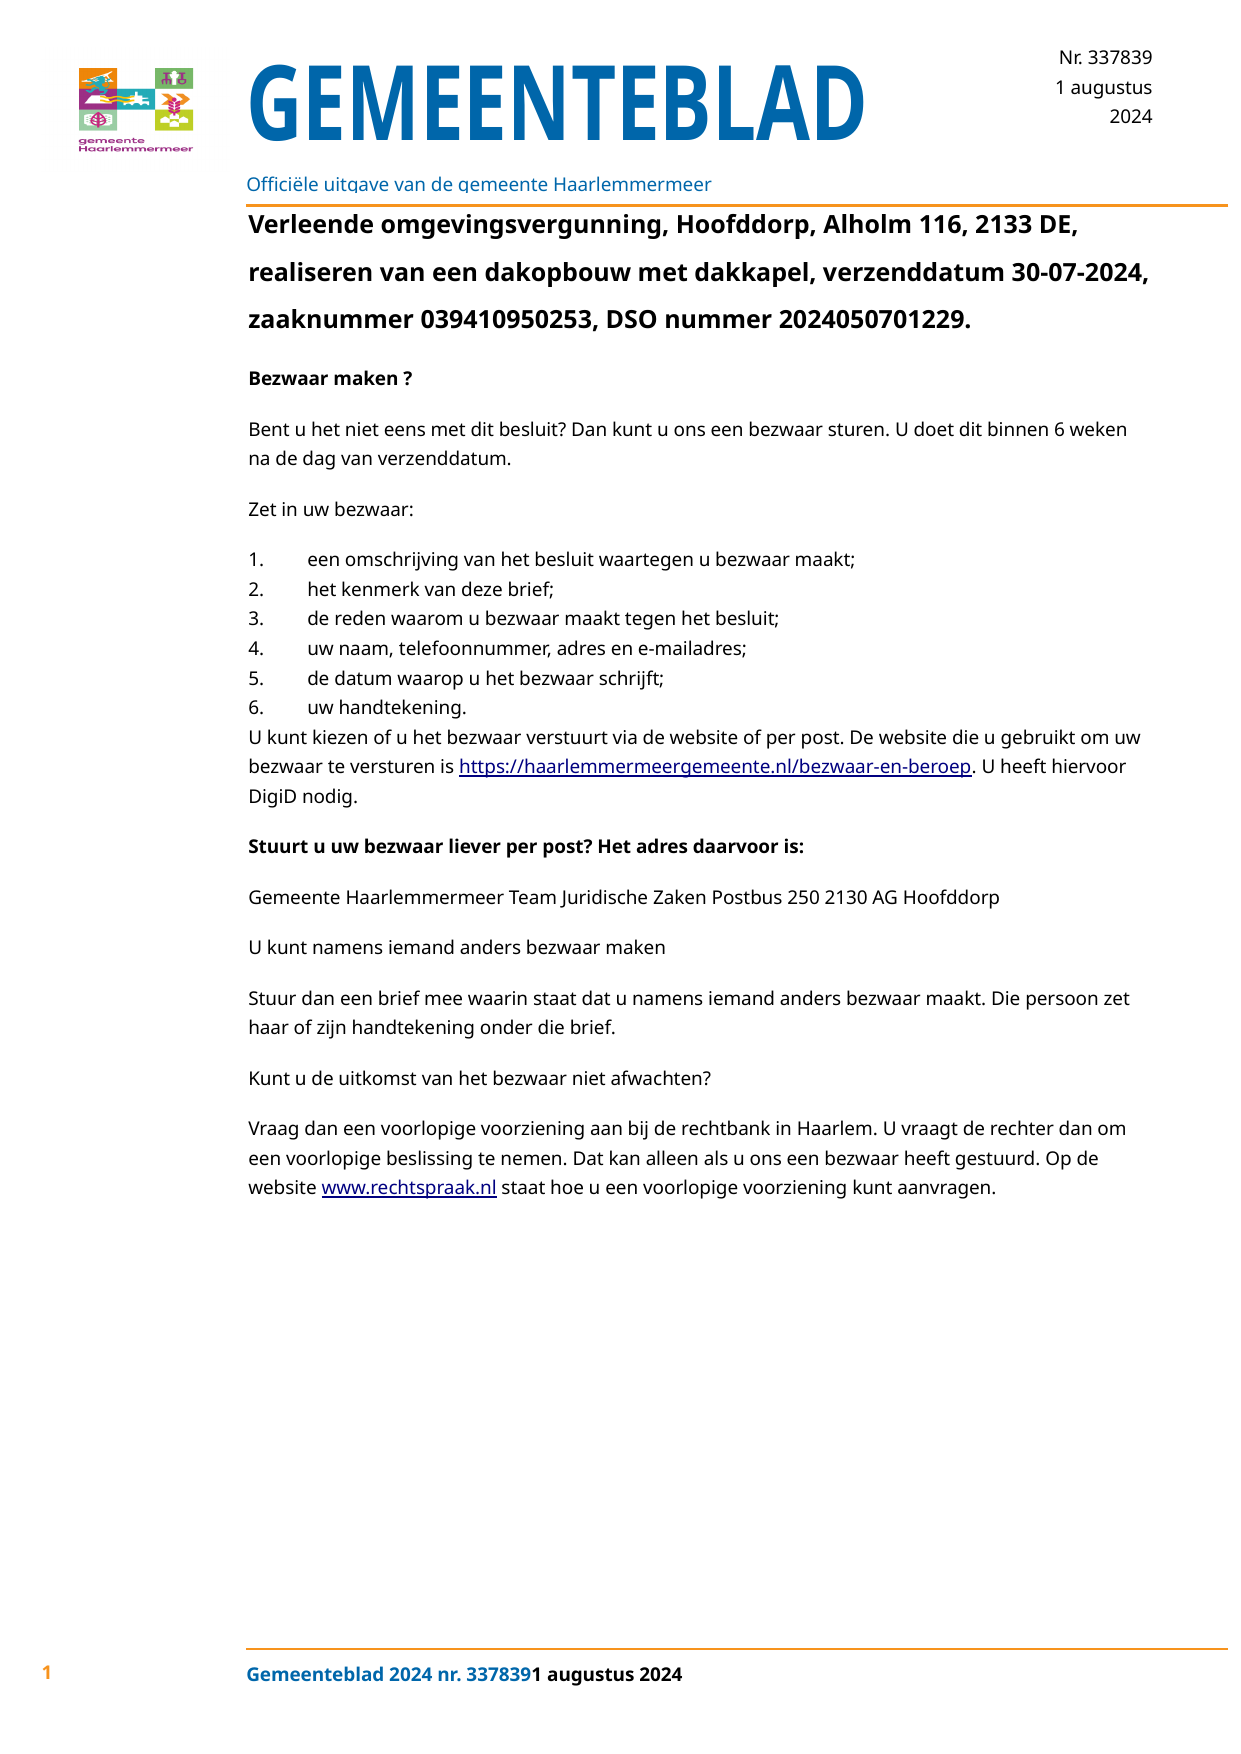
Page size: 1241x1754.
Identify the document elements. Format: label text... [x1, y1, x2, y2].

text Vraag dan een voorlopige voorziening aan bij de rechtbank in Haarlem. U vraagt de rechter dan om een voorlopige beslissing te nemen. Dat kan alleen als u ons een bezwaar heeft gestuurd. Op de website www.rechtspraak.nl staat hoe u een voorlopige voorziening kunt aanvragen. [248, 1115, 1152, 1200]
text Kunt u de uitkomst van het bezwaar niet afwachten? [248, 1065, 1152, 1090]
text Verleende omgevingsvergunning, Hoofddorp, Alholm 116, 2133 DE, realiseren van een dakopbouw met dakkapel, verzenddatum 30-07-2024, zaaknummer 039410950253, DSO nummer 2024050701229. [248, 207, 1152, 336]
text Stuurt u uw bezwaar liever per post? Het adres daarvoor is: [248, 833, 1152, 859]
picture [41, 47, 231, 172]
text U kunt kiezen of u het bezwaar verstuurt via de website of per post. De website die u gebruikt om uw bezwaar te versturen is https://haarlemmermeergemeente.nl/bezwaar-en-beroep. U heeft hiervoor DigiD nodig. [248, 724, 1152, 809]
list de reden waarom u bezwaar maakt tegen het besluit; [248, 606, 1152, 631]
text Zet in uw bezwaar: [248, 496, 1152, 522]
text U kunt namens iemand anders bezwaar maken [248, 934, 1152, 960]
list uw handtekening. [248, 694, 1152, 720]
text Stuur dan een brief mee waarin staat dat u namens iemand anders bezwaar maakt. Die persoon zet haar of zijn handtekening onder die brief. [248, 985, 1152, 1040]
text Gemeente Haarlemmermeer Team Juridische Zaken Postbus 250 2130 AG Hoofddorp [248, 884, 1152, 909]
text Bezwaar maken ? [248, 366, 1152, 391]
list het kenmerk van deze brief; [248, 576, 1152, 602]
list de datum waarop u het bezwaar schrijft; [248, 665, 1152, 690]
text Bent u het niet eens met dit besluit? Dan kunt u ons een bezwaar sturen. U doet dit binnen 6 weken na de dag van verzenddatum. [248, 416, 1152, 471]
list een omschrijving van het besluit waartegen u bezwaar maakt; [248, 546, 1152, 572]
list uw naam, telefoonnummer, adres en e-mailadres; [248, 635, 1152, 661]
